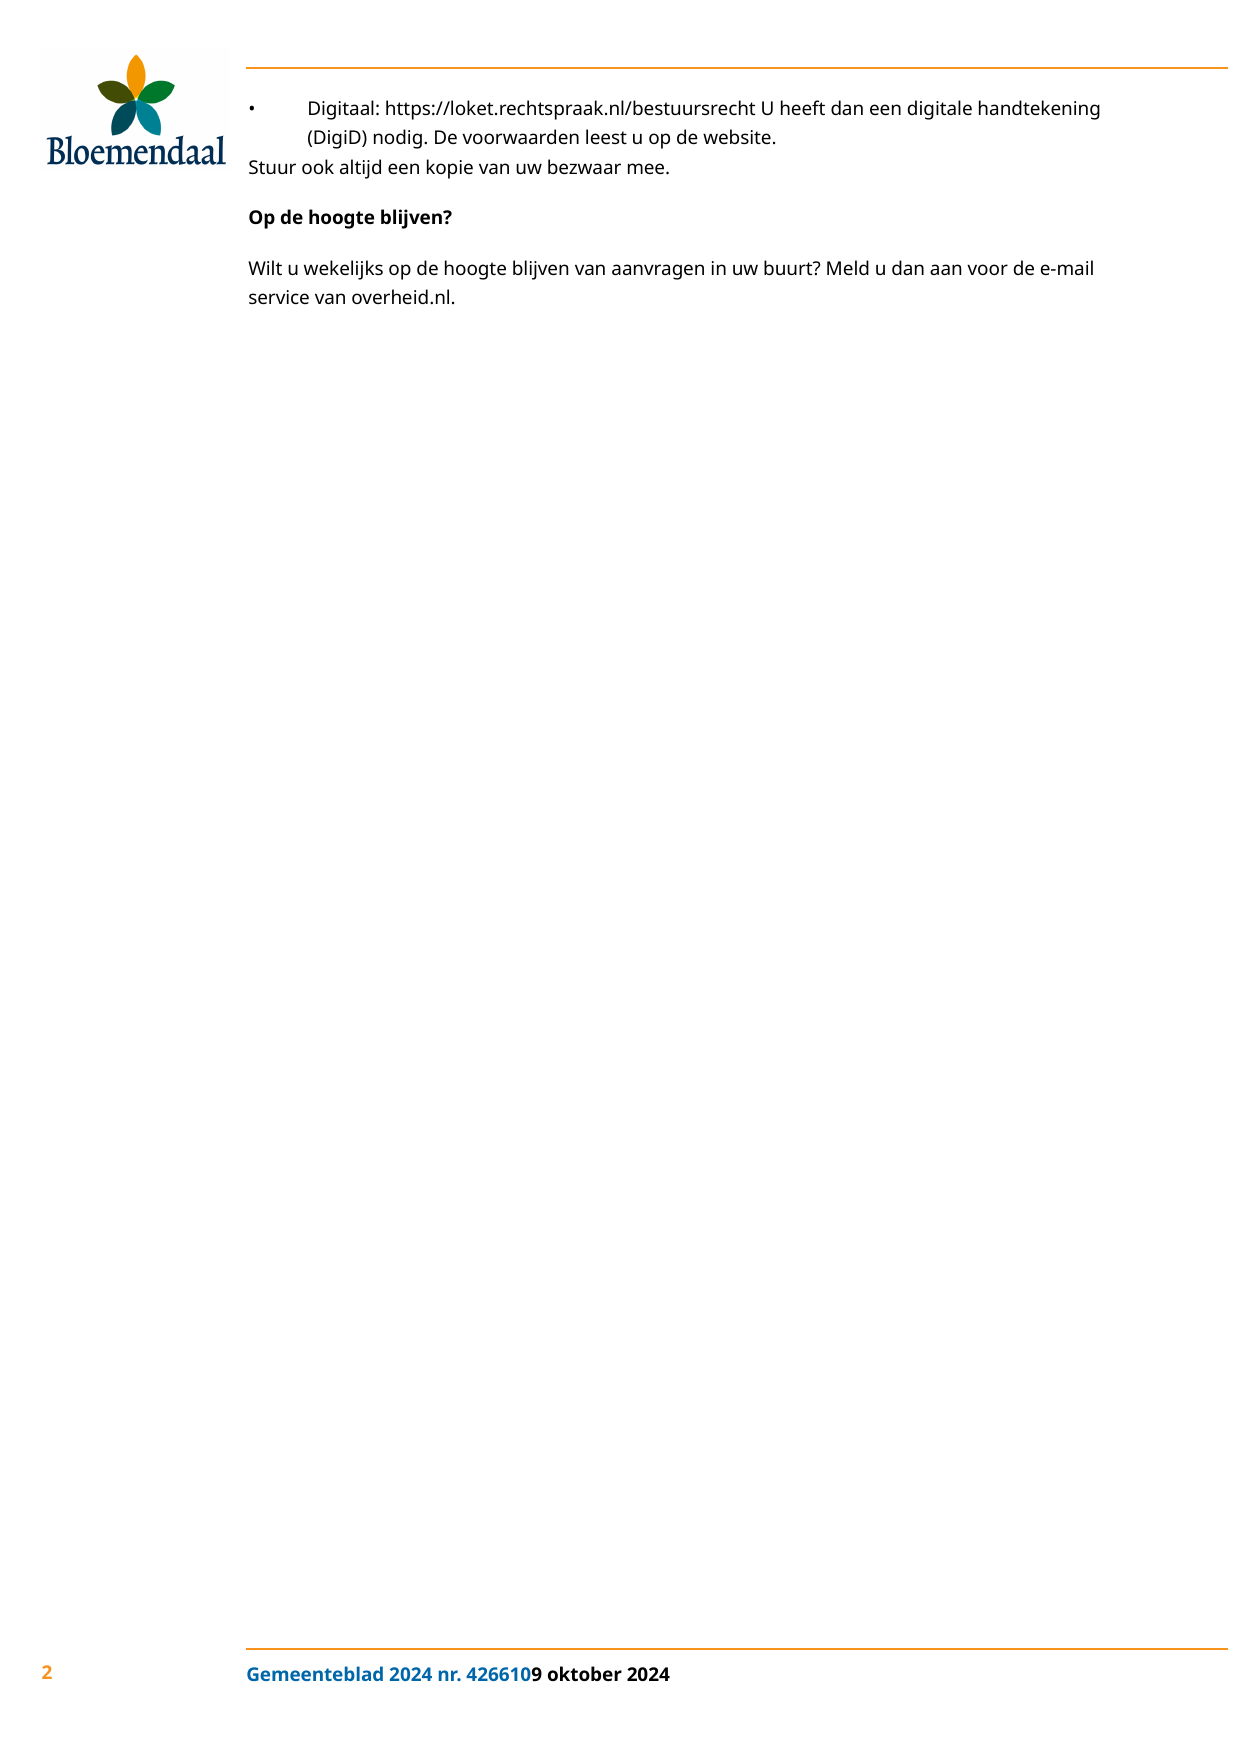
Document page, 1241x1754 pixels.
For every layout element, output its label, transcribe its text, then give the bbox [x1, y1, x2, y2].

list Digitaal: https://loket.rechtspraak.nl/bestuursrecht U heeft dan een digitale handtekening (DigiD) nodig. De voorwaarden leest u op de website. [248, 95, 1152, 150]
text Op de hoogte blijven? [248, 204, 1152, 230]
text Wilt u wekelijks op de hoogte blijven van aanvragen in uw buurt? Meld u dan aan voor de e-mail service van overheid.nl. [248, 255, 1152, 310]
picture [41, 47, 231, 172]
text Stuur ook altijd een kopie van uw bezwaar mee. [248, 154, 1152, 180]
